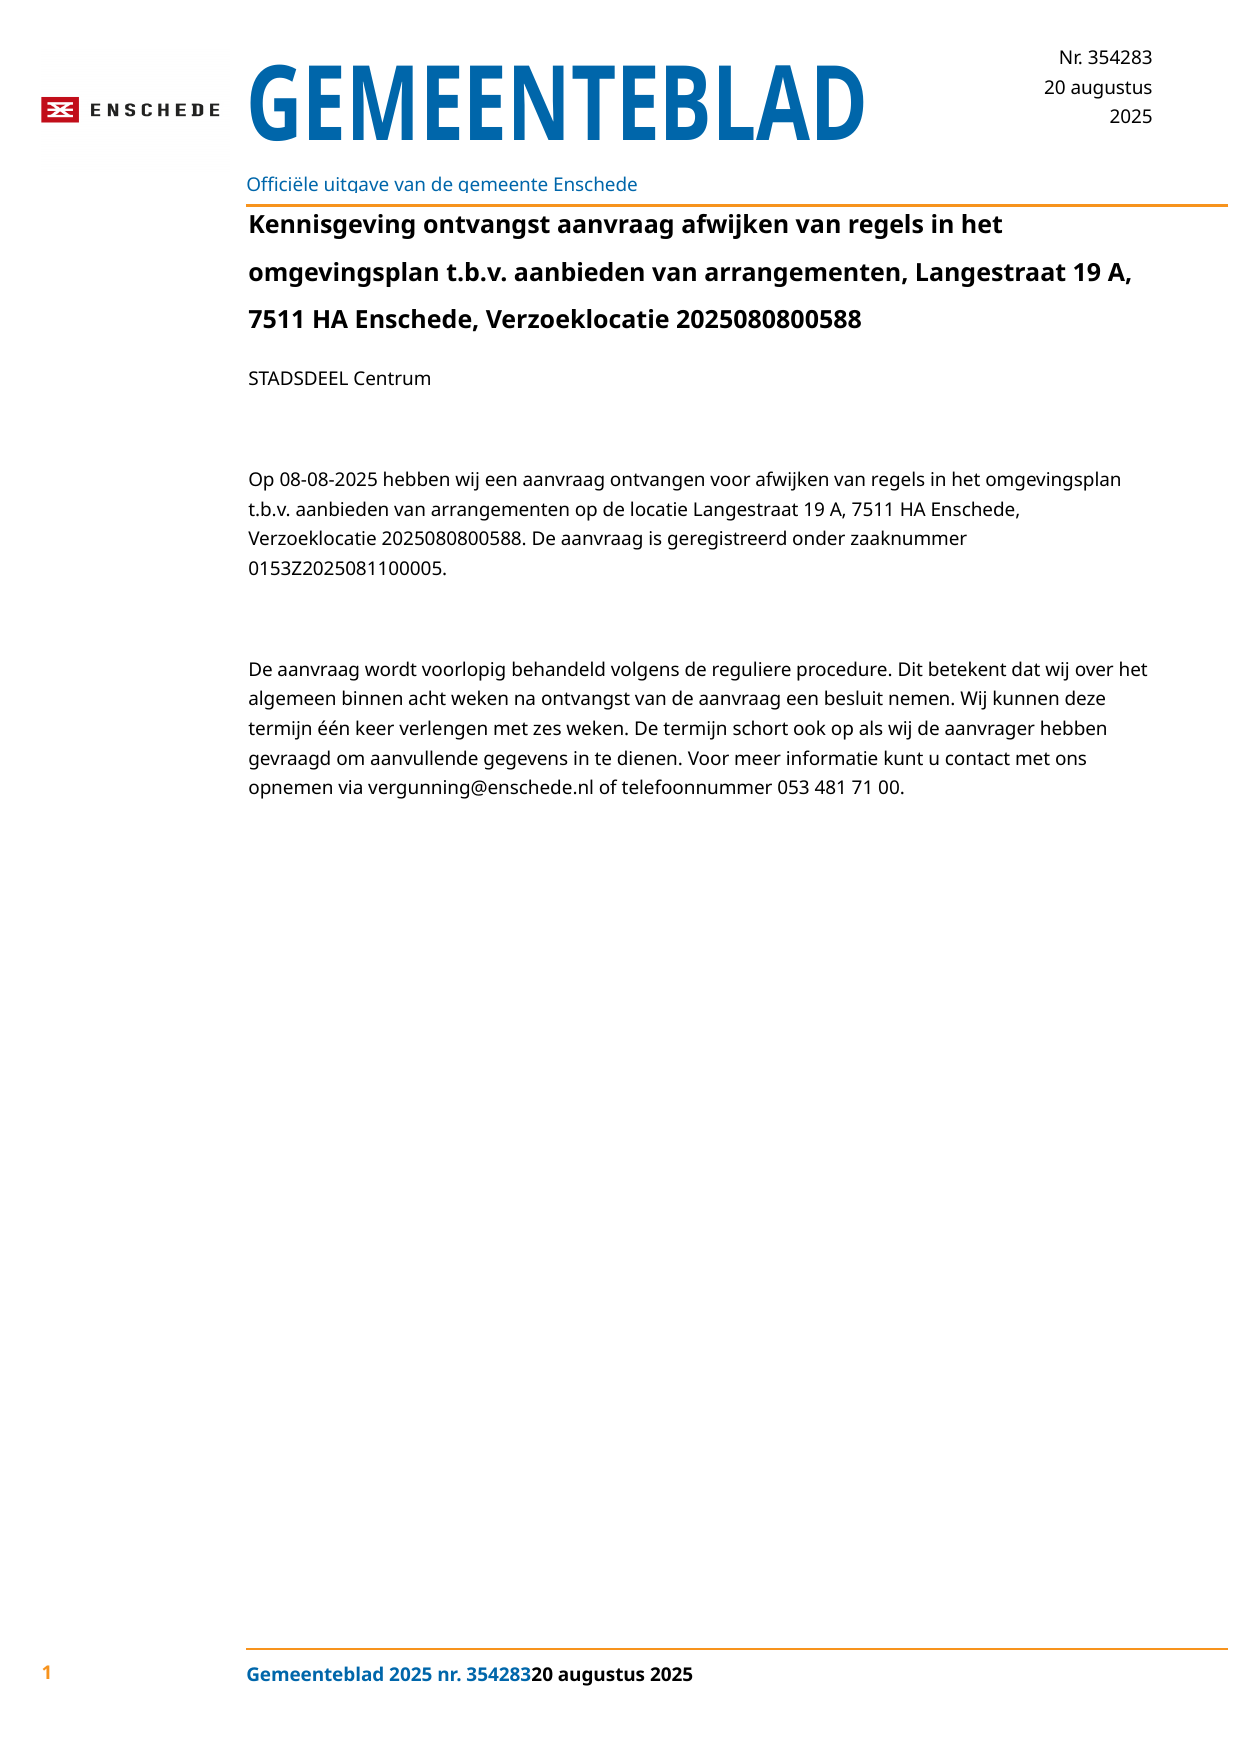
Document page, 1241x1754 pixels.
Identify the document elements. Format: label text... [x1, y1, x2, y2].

text Op 08-08-2025 hebben wij een aanvraag ontvangen voor afwijken van regels in het omgevingsplan t.b.v. aanbieden van arrangementen op de locatie Langestraat 19 A, 7511 HA Enschede, Verzoeklocatie 2025080800588. De aanvraag is geregistreerd onder zaaknummer 0153Z2025081100005. [248, 466, 1152, 581]
text De aanvraag wordt voorlopig behandeld volgens de reguliere procedure. Dit betekent dat wij over het algemeen binnen acht weken na ontvangst van de aanvraag een besluit nemen. Wij kunnen deze termijn één keer verlengen met zes weken. De termijn schort ook op als wij de aanvrager hebben gevraagd om aanvullende gegevens in te dienen. Voor meer informatie kunt u contact met ons opnemen via vergunning@enschede.nl of telefoonnummer 053 481 71 00. [248, 656, 1152, 800]
text Kennisgeving ontvangst aanvraag afwijken van regels in het omgevingsplan t.b.v. aanbieden van arrangementen, Langestraat 19 A, 7511 HA Enschede, Verzoeklocatie 2025080800588 [248, 207, 1152, 336]
text STADSDEEL Centrum [248, 366, 1152, 391]
picture [41, 47, 231, 172]
